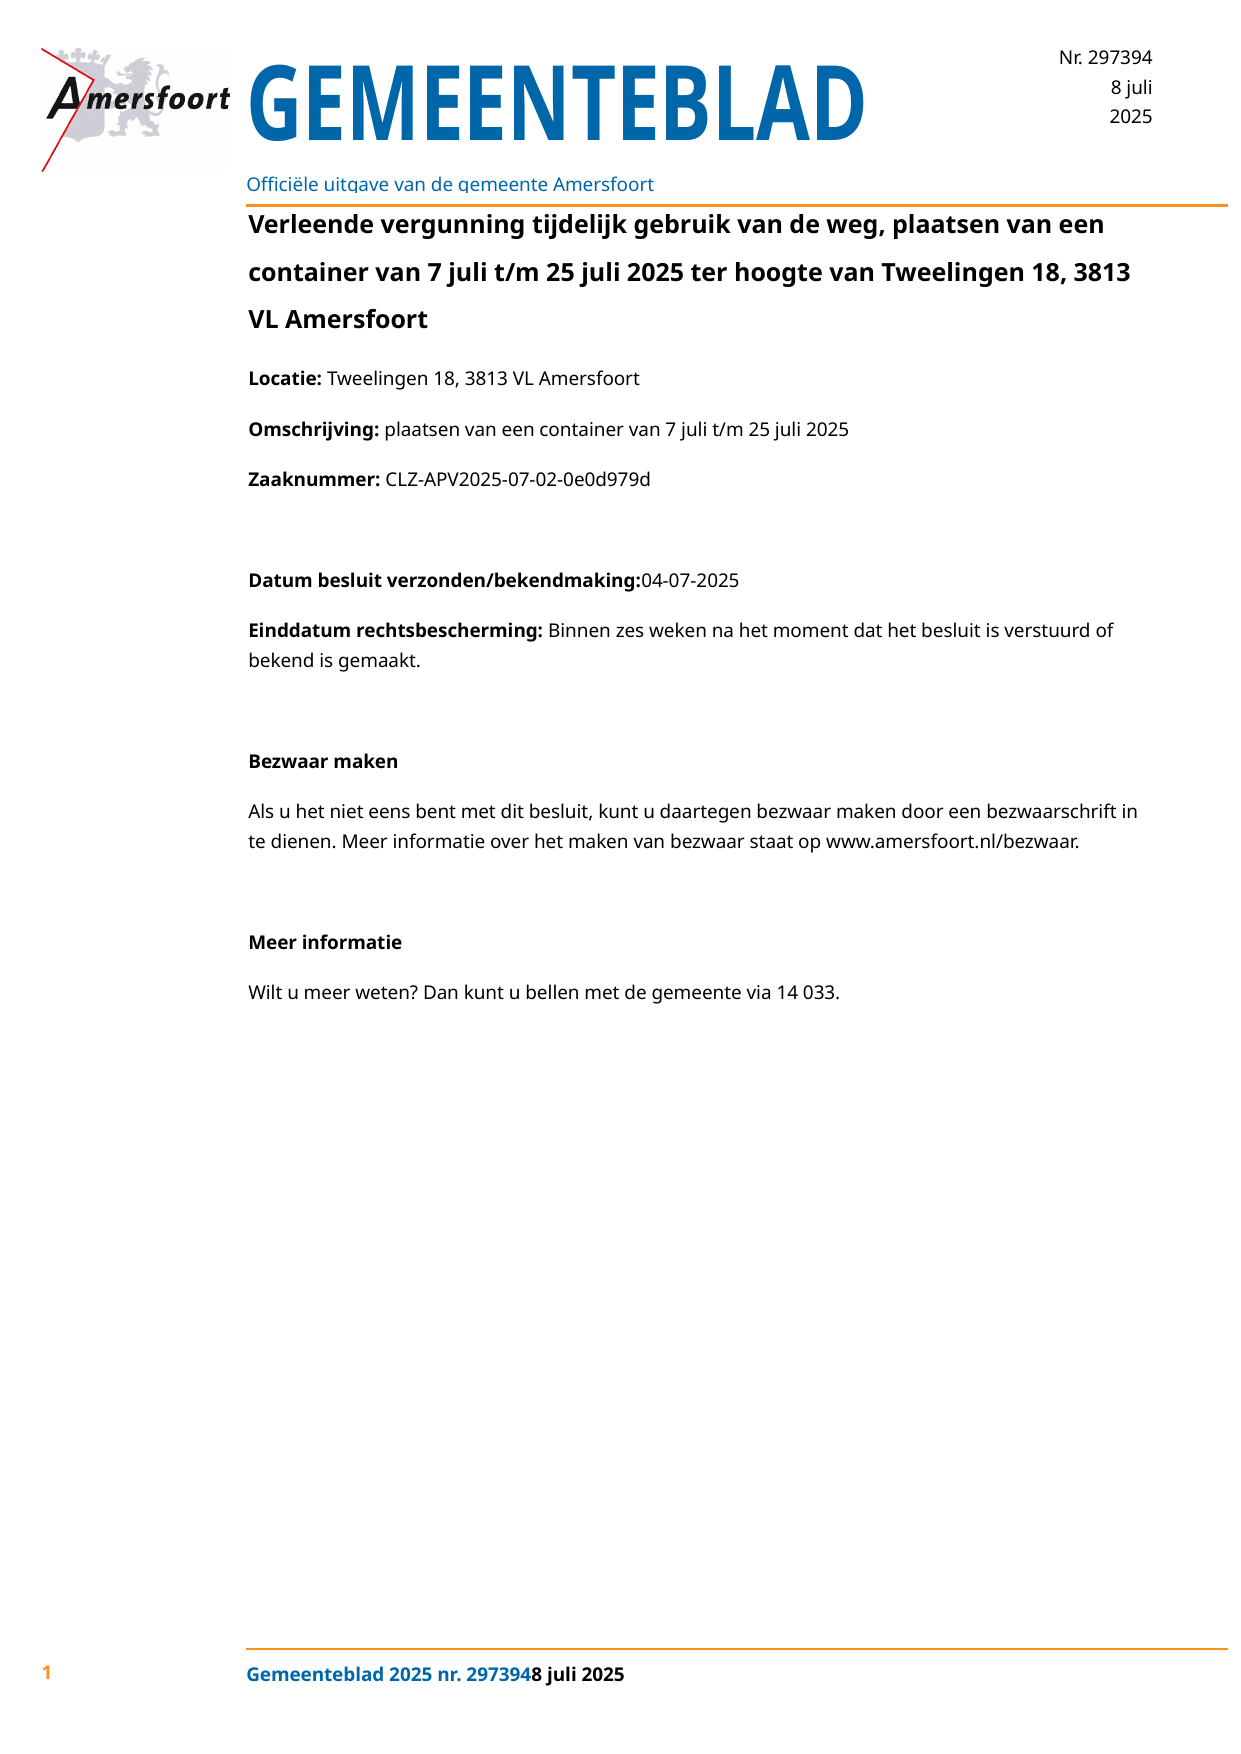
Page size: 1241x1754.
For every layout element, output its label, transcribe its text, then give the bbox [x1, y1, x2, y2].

text Omschrijving: plaatsen van een container van 7 juli t/m 25 juli 2025 [248, 416, 1152, 442]
text Einddatum rechtsbescherming: Binnen zes weken na het moment dat het besluit is verstuurd of bekend is gemaakt. [248, 618, 1152, 673]
text Meer informatie [248, 929, 1152, 954]
text Datum besluit verzonden/bekendmaking:04-07-2025 [248, 567, 1152, 593]
text Verleende vergunning tijdelijk gebruik van de weg, plaatsen van een container van 7 juli t/m 25 juli 2025 ter hoogte van Tweelingen 18, 3813 VL Amersfoort [248, 207, 1152, 336]
text Wilt u meer weten? Dan kunt u bellen met de gemeente via 14 033. [248, 979, 1152, 1005]
picture [41, 47, 231, 172]
text Zaaknummer: CLZ-APV2025-07-02-0e0d979d [248, 466, 1152, 492]
text Locatie: Tweelingen 18, 3813 VL Amersfoort [248, 366, 1152, 391]
text Als u het niet eens bent met dit besluit, kunt u daartegen bezwaar maken door een bezwaarschrift in te dienen. Meer informatie over het maken van bezwaar staat op www.amersfoort.nl/bezwaar. [248, 798, 1152, 854]
text Bezwaar maken [248, 748, 1152, 774]
